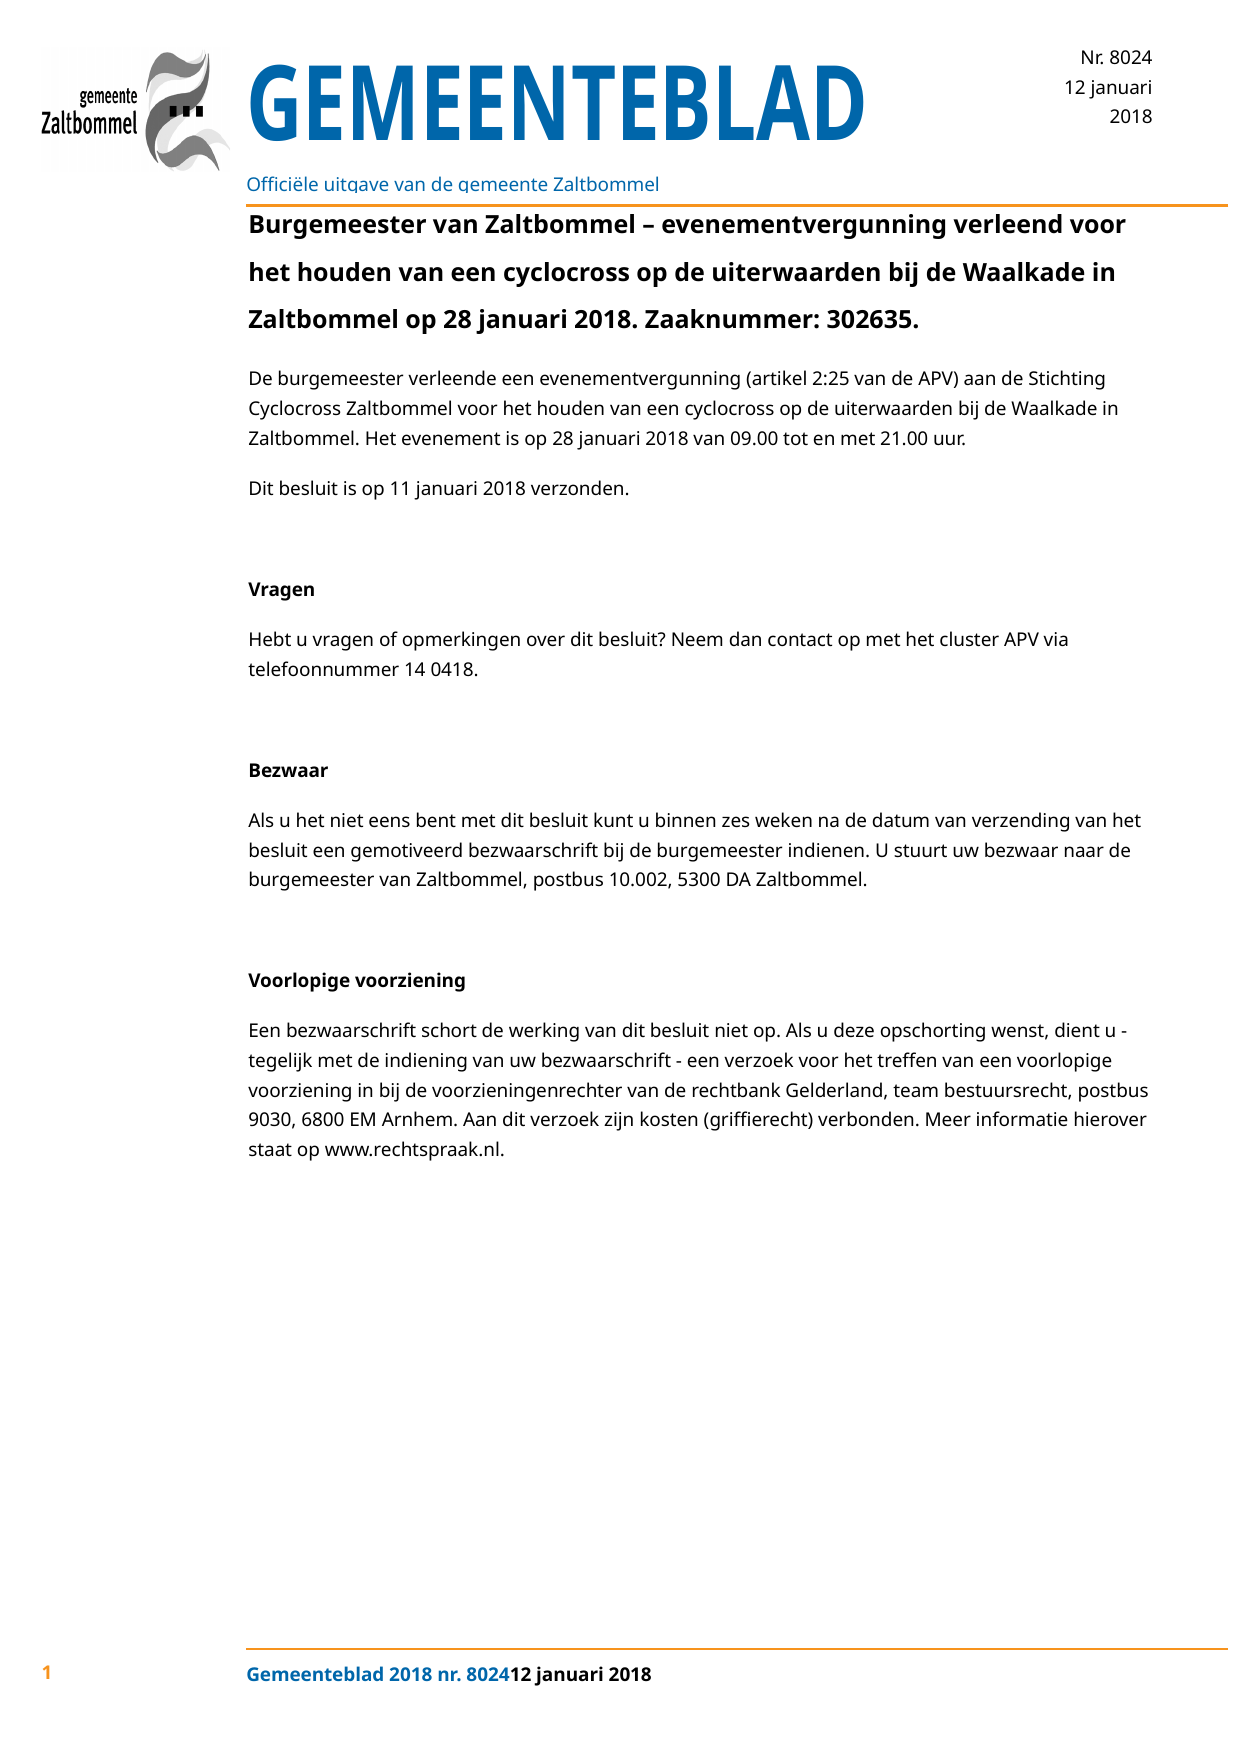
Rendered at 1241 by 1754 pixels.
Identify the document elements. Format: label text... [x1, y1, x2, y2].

text Voorlopige voorziening [248, 967, 1152, 993]
text Burgemeester van Zaltbommel – evenementvergunning verleend voor het houden van een cyclocross op de uiterwaarden bij de Waalkade in Zaltbommel op 28 januari 2018. Zaaknummer: 302635. [248, 207, 1152, 336]
text Dit besluit is op 11 januari 2018 verzonden. [248, 475, 1152, 501]
text Hebt u vragen of opmerkingen over dit besluit? Neem dan contact op met het cluster APV via telefoonnummer 14 0418. [248, 626, 1152, 682]
text Bezwaar [248, 757, 1152, 782]
picture [41, 47, 231, 172]
text De burgemeester verleende een evenementvergunning (artikel 2:25 van de APV) aan de Stichting Cyclocross Zaltbommel voor het houden van een cyclocross op de uiterwaarden bij de Waalkade in Zaltbommel. Het evenement is op 28 januari 2018 van 09.00 tot en met 21.00 uur. [248, 366, 1152, 450]
text Als u het niet eens bent met dit besluit kunt u binnen zes weken na de datum van verzending van het besluit een gemotiveerd bezwaarschrift bij de burgemeester indienen. U stuurt uw bezwaar naar de burgemeester van Zaltbommel, postbus 10.002, 5300 DA Zaltbommel. [248, 807, 1152, 892]
text Een bezwaarschrift schort de werking van dit besluit niet op. Als u deze opschorting wenst, dient u - tegelijk met de indiening van uw bezwaarschrift - een verzoek voor het treffen van een voorlopige voorziening in bij de voorzieningenrechter van de rechtbank Gelderland, team bestuursrecht, postbus 9030, 6800 EM Arnhem. Aan dit verzoek zijn kosten (griffierecht) verbonden. Meer informatie hierover staat op www.rechtspraak.nl. [248, 1018, 1152, 1162]
text Vragen [248, 576, 1152, 602]
